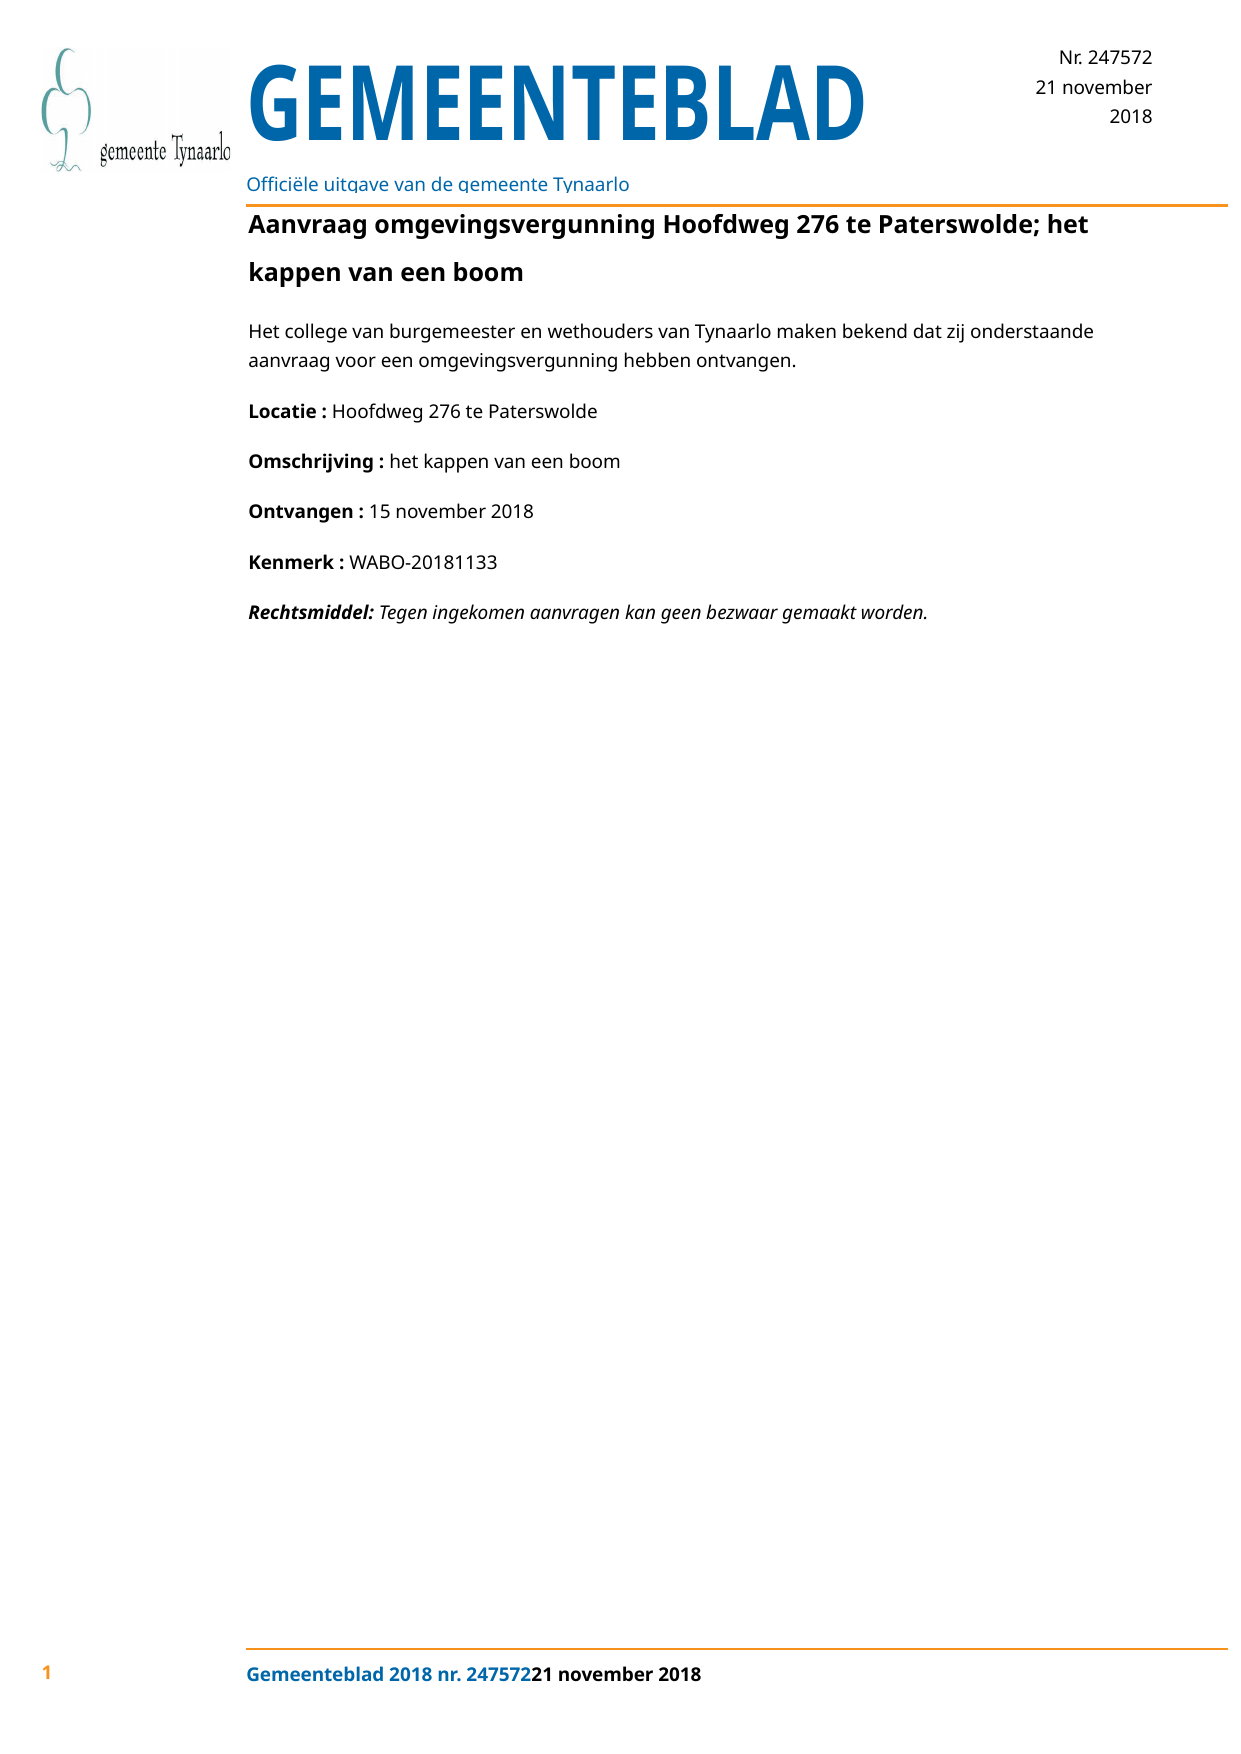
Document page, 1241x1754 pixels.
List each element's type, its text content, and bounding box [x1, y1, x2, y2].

text Het college van burgemeester en wethouders van Tynaarlo maken bekend dat zij onderstaande aanvraag voor een omgevingsvergunning hebben ontvangen. [248, 318, 1152, 373]
text Aanvraag omgevingsvergunning Hoofdweg 276 te Paterswolde; het kappen van een boom [248, 207, 1152, 288]
text Rechtsmiddel: Tegen ingekomen aanvragen kan geen bezwaar gemaakt worden. [248, 599, 1152, 625]
text Kenmerk : WABO-20181133 [248, 549, 1152, 575]
text Omschrijving : het kappen van een boom [248, 448, 1152, 474]
text Ontvangen : 15 november 2018 [248, 499, 1152, 524]
picture [41, 47, 231, 172]
text Locatie : Hoofdweg 276 te Paterswolde [248, 398, 1152, 424]
